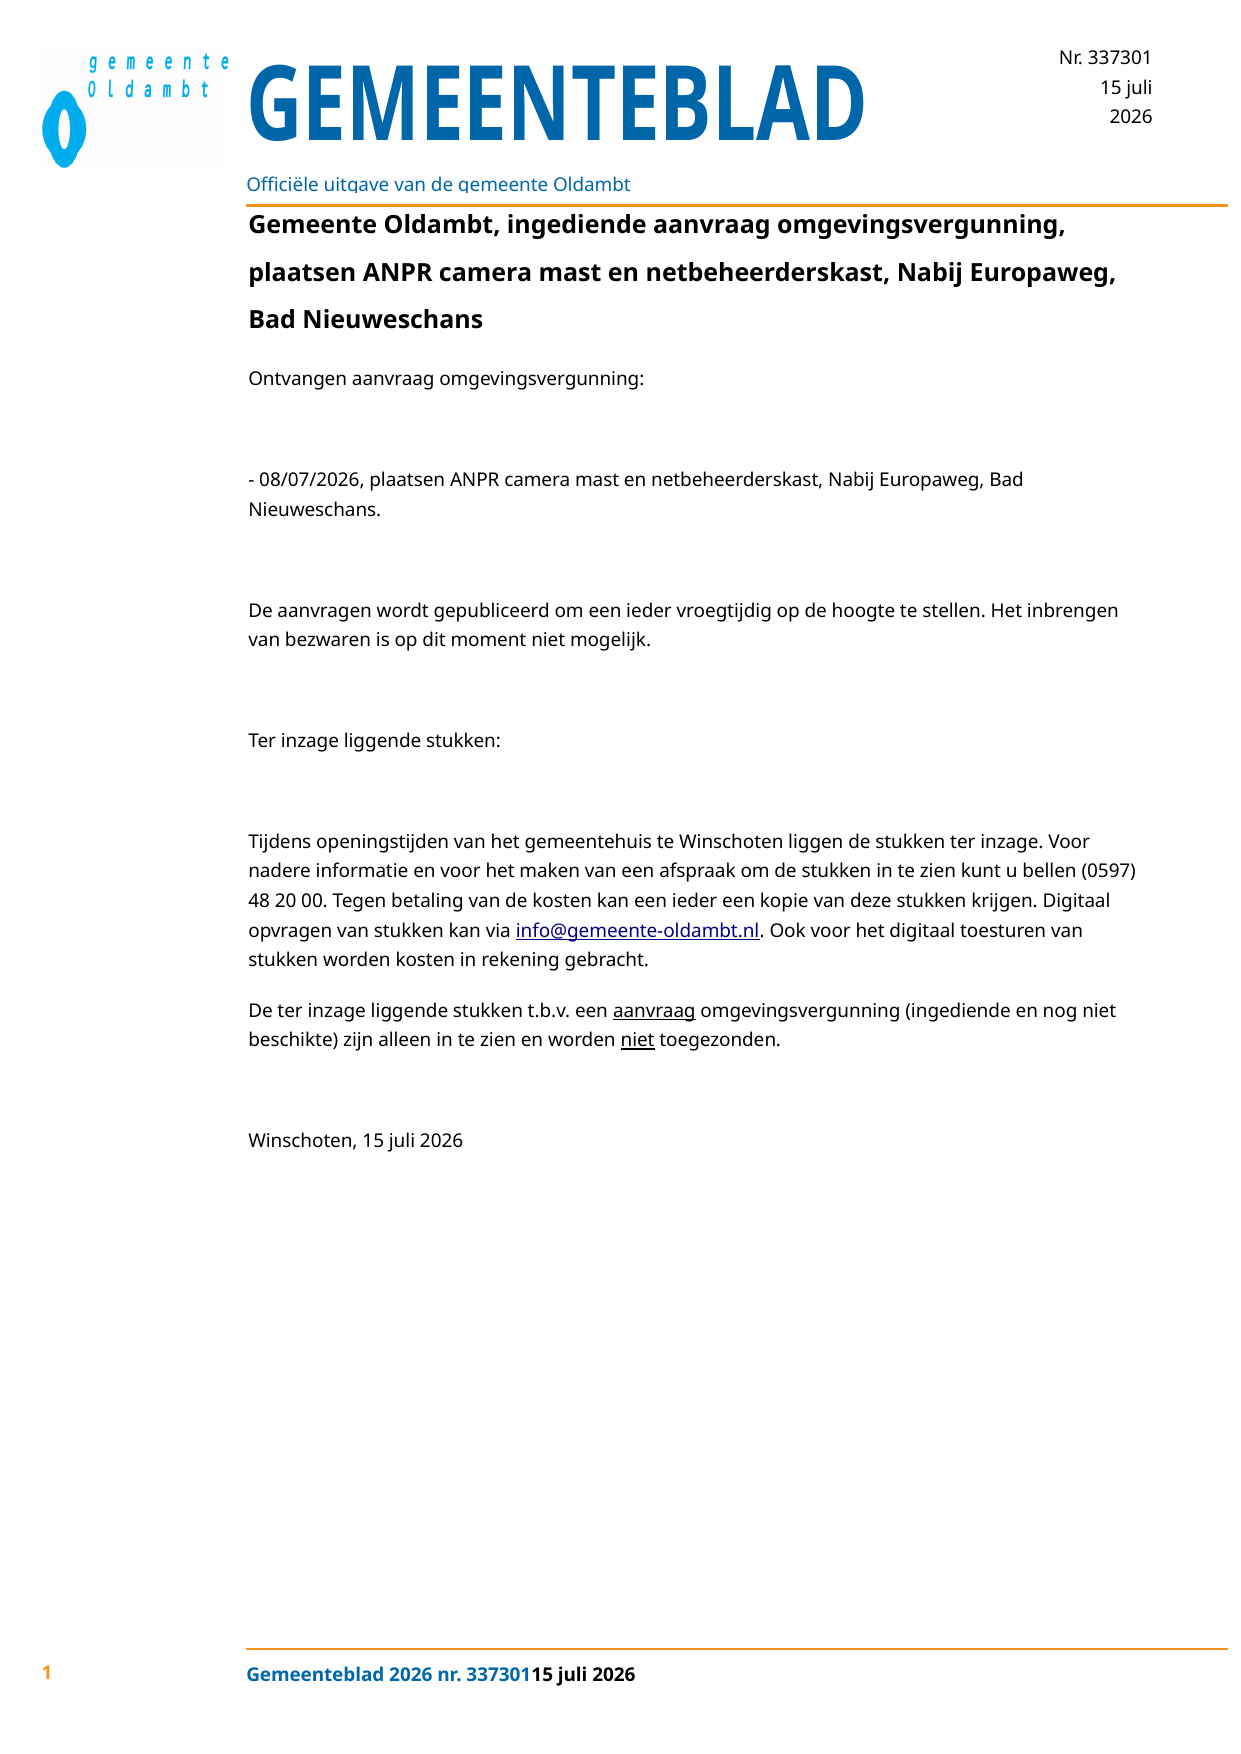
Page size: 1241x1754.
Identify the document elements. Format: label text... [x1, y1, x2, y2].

text Ontvangen aanvraag omgevingsvergunning: [248, 366, 1152, 391]
text - 08/07/2026, plaatsen ANPR camera mast en netbeheerderskast, Nabij Europaweg, Bad Nieuweschans. [248, 466, 1152, 522]
text Ter inzage liggende stukken: [248, 727, 1152, 753]
text De aanvragen wordt gepubliceerd om een ieder vroegtijdig op de hoogte te stellen. Het inbrengen van bezwaren is op dit moment niet mogelijk. [248, 597, 1152, 652]
text Gemeente Oldambt, ingediende aanvraag omgevingsvergunning, plaatsen ANPR camera mast en netbeheerderskast, Nabij Europaweg, Bad Nieuweschans [248, 207, 1152, 336]
text Tijdens openingstijden van het gemeentehuis te Winschoten liggen de stukken ter inzage. Voor nadere informatie en voor het maken van een afspraak om de stukken in te zien kunt u bellen (0597) 48 20 00. Tegen betaling van de kosten kan een ieder een kopie van deze stukken krijgen. Digitaal opvragen van stukken kan via info@gemeente-oldambt.nl. Ook voor het digitaal toesturen van stukken worden kosten in rekening gebracht. [248, 828, 1152, 972]
text Winschoten, 15 juli 2026 [248, 1127, 1152, 1153]
picture [41, 47, 231, 172]
text De ter inzage liggende stukken t.b.v. een aanvraag omgevingsvergunning (ingediende en nog niet beschikte) zijn alleen in te zien en worden niet toegezonden. [248, 997, 1152, 1052]
